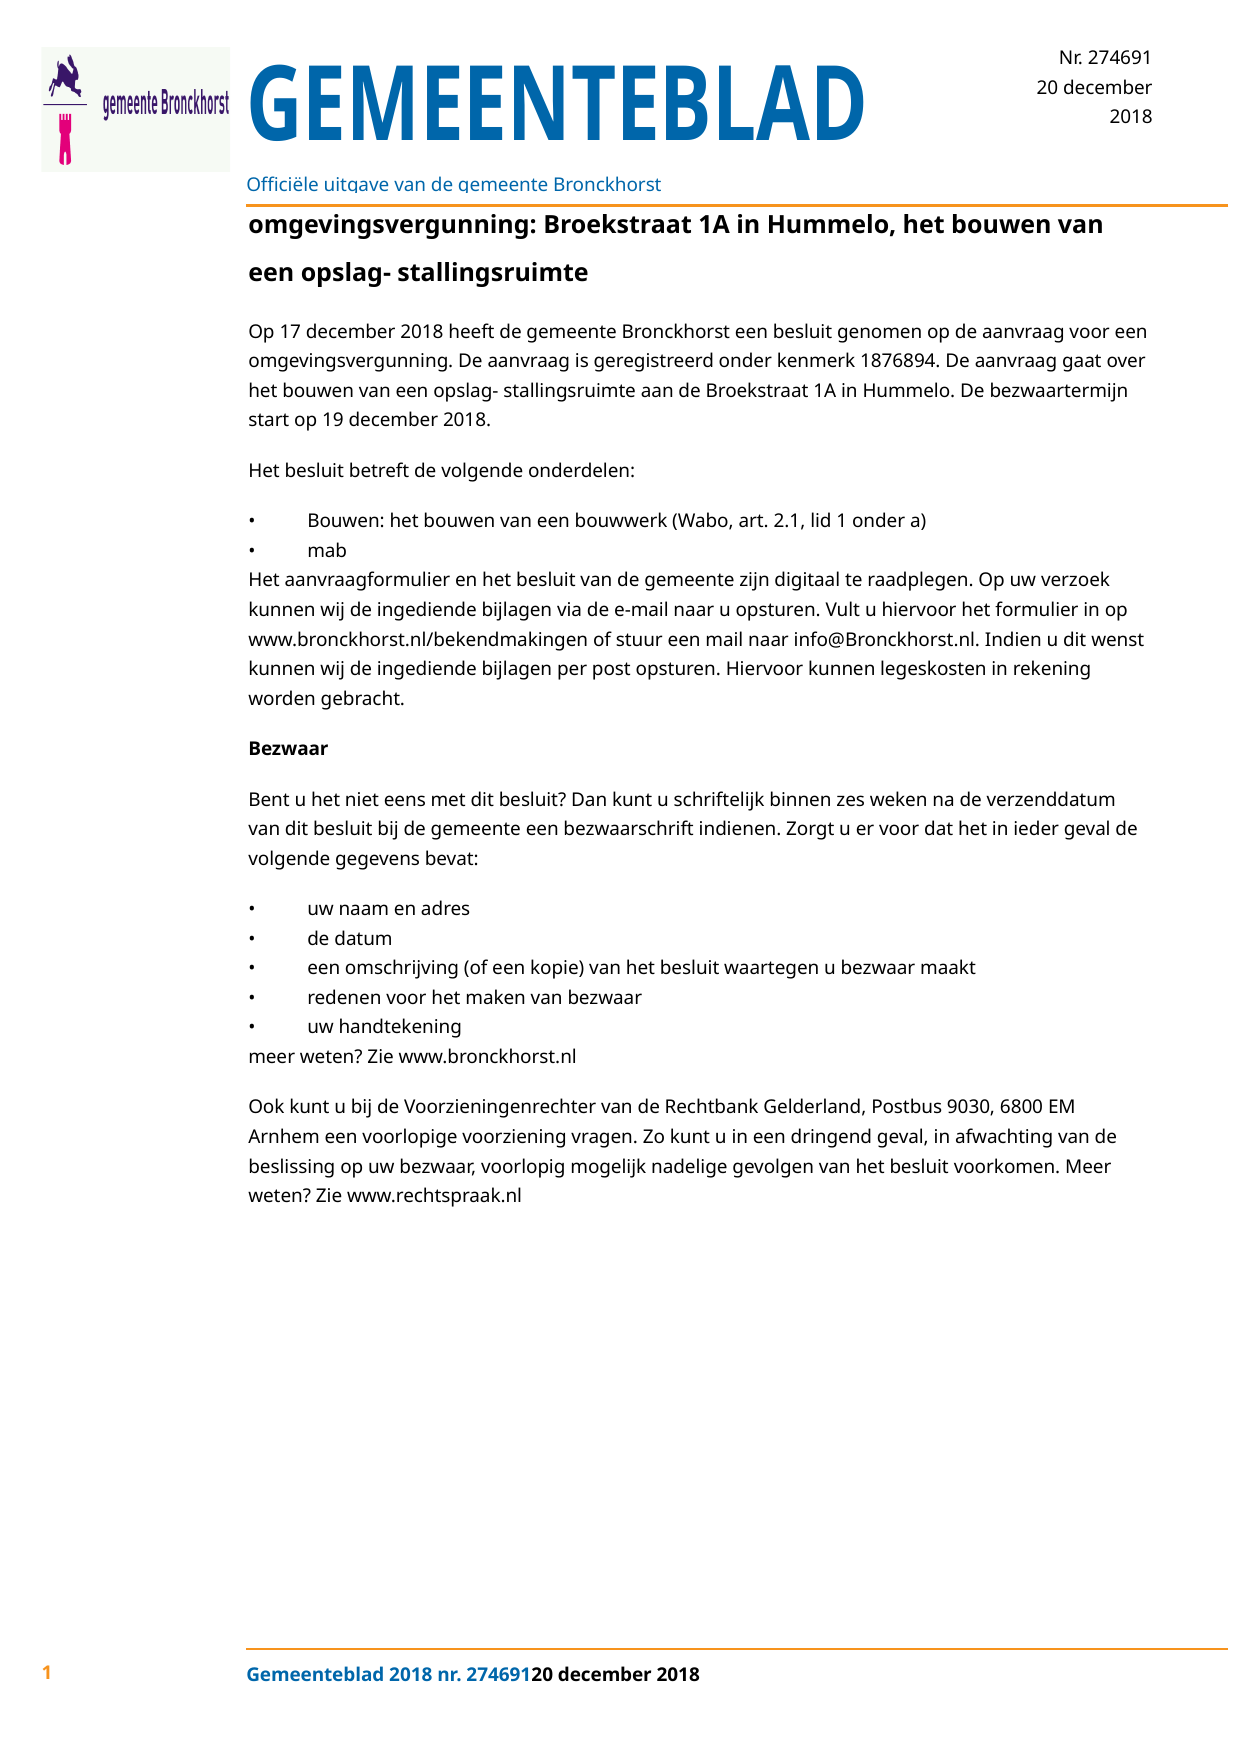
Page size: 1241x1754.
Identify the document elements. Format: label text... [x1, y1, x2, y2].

list de datum [248, 925, 1152, 951]
list mab [248, 537, 1152, 563]
text Op 17 december 2018 heeft de gemeente Bronckhorst een besluit genomen op de aanvraag voor een omgevingsvergunning. De aanvraag is geregistreerd onder kenmerk 1876894. De aanvraag gaat over het bouwen van een opslag- stallingsruimte aan de Broekstraat 1A in Hummelo. De bezwaartermijn start op 19 december 2018. [248, 318, 1152, 432]
text Het besluit betreft de volgende onderdelen: [248, 457, 1152, 483]
text omgevingsvergunning: Broekstraat 1A in Hummelo, het bouwen van een opslag- stallingsruimte [248, 207, 1152, 288]
text meer weten? Zie www.bronckhorst.nl [248, 1043, 1152, 1069]
list uw handtekening [248, 1014, 1152, 1039]
list Bouwen: het bouwen van een bouwwerk (Wabo, art. 2.1, lid 1 onder a) [248, 507, 1152, 533]
text Bezwaar [248, 735, 1152, 761]
list een omschrijving (of een kopie) van het besluit waartegen u bezwaar maakt [248, 954, 1152, 980]
text Bent u het niet eens met dit besluit? Dan kunt u schriftelijk binnen zes weken na de verzenddatum van dit besluit bij de gemeente een bezwaarschrift indienen. Zorgt u er voor dat het in ieder geval de volgende gegevens bevat: [248, 786, 1152, 871]
picture [41, 47, 231, 172]
text Het aanvraagformulier en het besluit van de gemeente zijn digitaal te raadplegen. Op uw verzoek kunnen wij de ingediende bijlagen via de e-mail naar u opsturen. Vult u hiervoor het formulier in op www.bronckhorst.nl/bekendmakingen of stuur een mail naar info@Bronckhorst.nl. Indien u dit wenst kunnen wij de ingediende bijlagen per post opsturen. Hiervoor kunnen legeskosten in rekening worden gebracht. [248, 567, 1152, 711]
list uw naam en adres [248, 895, 1152, 921]
list redenen voor het maken van bezwaar [248, 984, 1152, 1010]
text Ook kunt u bij de Voorzieningenrechter van de Rechtbank Gelderland, Postbus 9030, 6800 EM Arnhem een voorlopige voorziening vragen. Zo kunt u in een dringend geval, in afwachting van de beslissing op uw bezwaar, voorlopig mogelijk nadelige gevolgen van het besluit voorkomen. Meer weten? Zie www.rechtspraak.nl [248, 1094, 1152, 1208]
